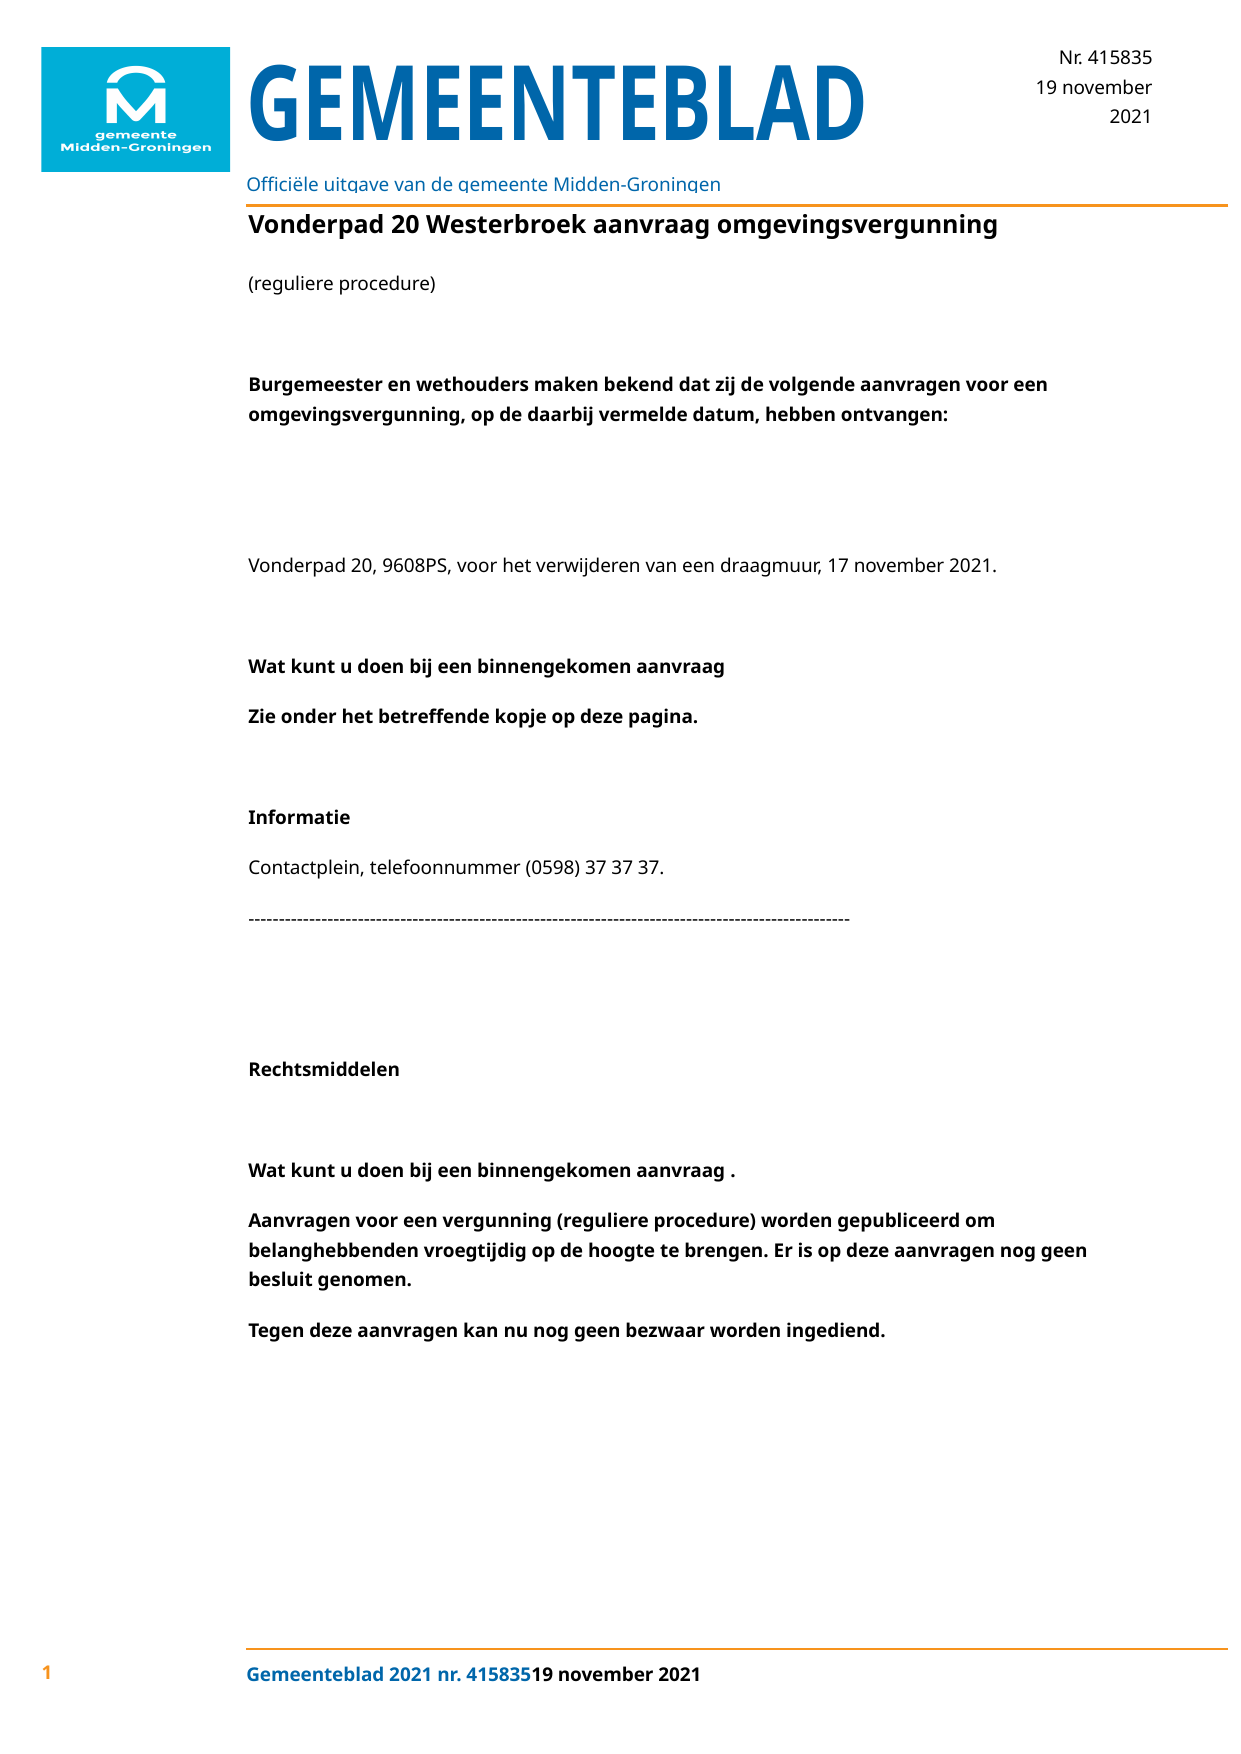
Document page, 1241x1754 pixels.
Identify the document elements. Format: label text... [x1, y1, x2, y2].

text Vonderpad 20 Westerbroek aanvraag omgevingsvergunning [248, 207, 1152, 241]
text --------------------------------------------------------------------------------------------------- [248, 905, 1152, 931]
text Wat kunt u doen bij een binnengekomen aanvraag [248, 653, 1152, 678]
text Tegen deze aanvragen kan nu nog geen bezwaar worden ingediend. [248, 1317, 1152, 1343]
text Zie onder het betreffende kopje op deze pagina. [248, 703, 1152, 729]
text Rechtsmiddelen [248, 1056, 1152, 1082]
text Contactplein, telefoonnummer (0598) 37 37 37. [248, 854, 1152, 880]
text Wat kunt u doen bij een binnengekomen aanvraag . [248, 1157, 1152, 1183]
picture [108, 66, 164, 82]
picture [107, 89, 165, 122]
text (reguliere procedure) [248, 270, 1152, 296]
picture [184, 146, 190, 153]
text Aanvragen voor een vergunning (reguliere procedure) worden gepubliceerd om belanghebbenden vroegtijdig op de hoogte te brengen. Er is op deze aanvragen nog geen besluit genomen. [248, 1207, 1152, 1292]
text Vonderpad 20, 9608PS, voor het verwijderen van een draagmuur, 17 november 2021. [248, 552, 1152, 578]
text Burgemeester en wethouders maken bekend dat zij de volgende aanvragen voor een omgevingsvergunning, op de daarbij vermelde datum, hebben ontvangen: [248, 371, 1152, 426]
text Informatie [248, 804, 1152, 830]
